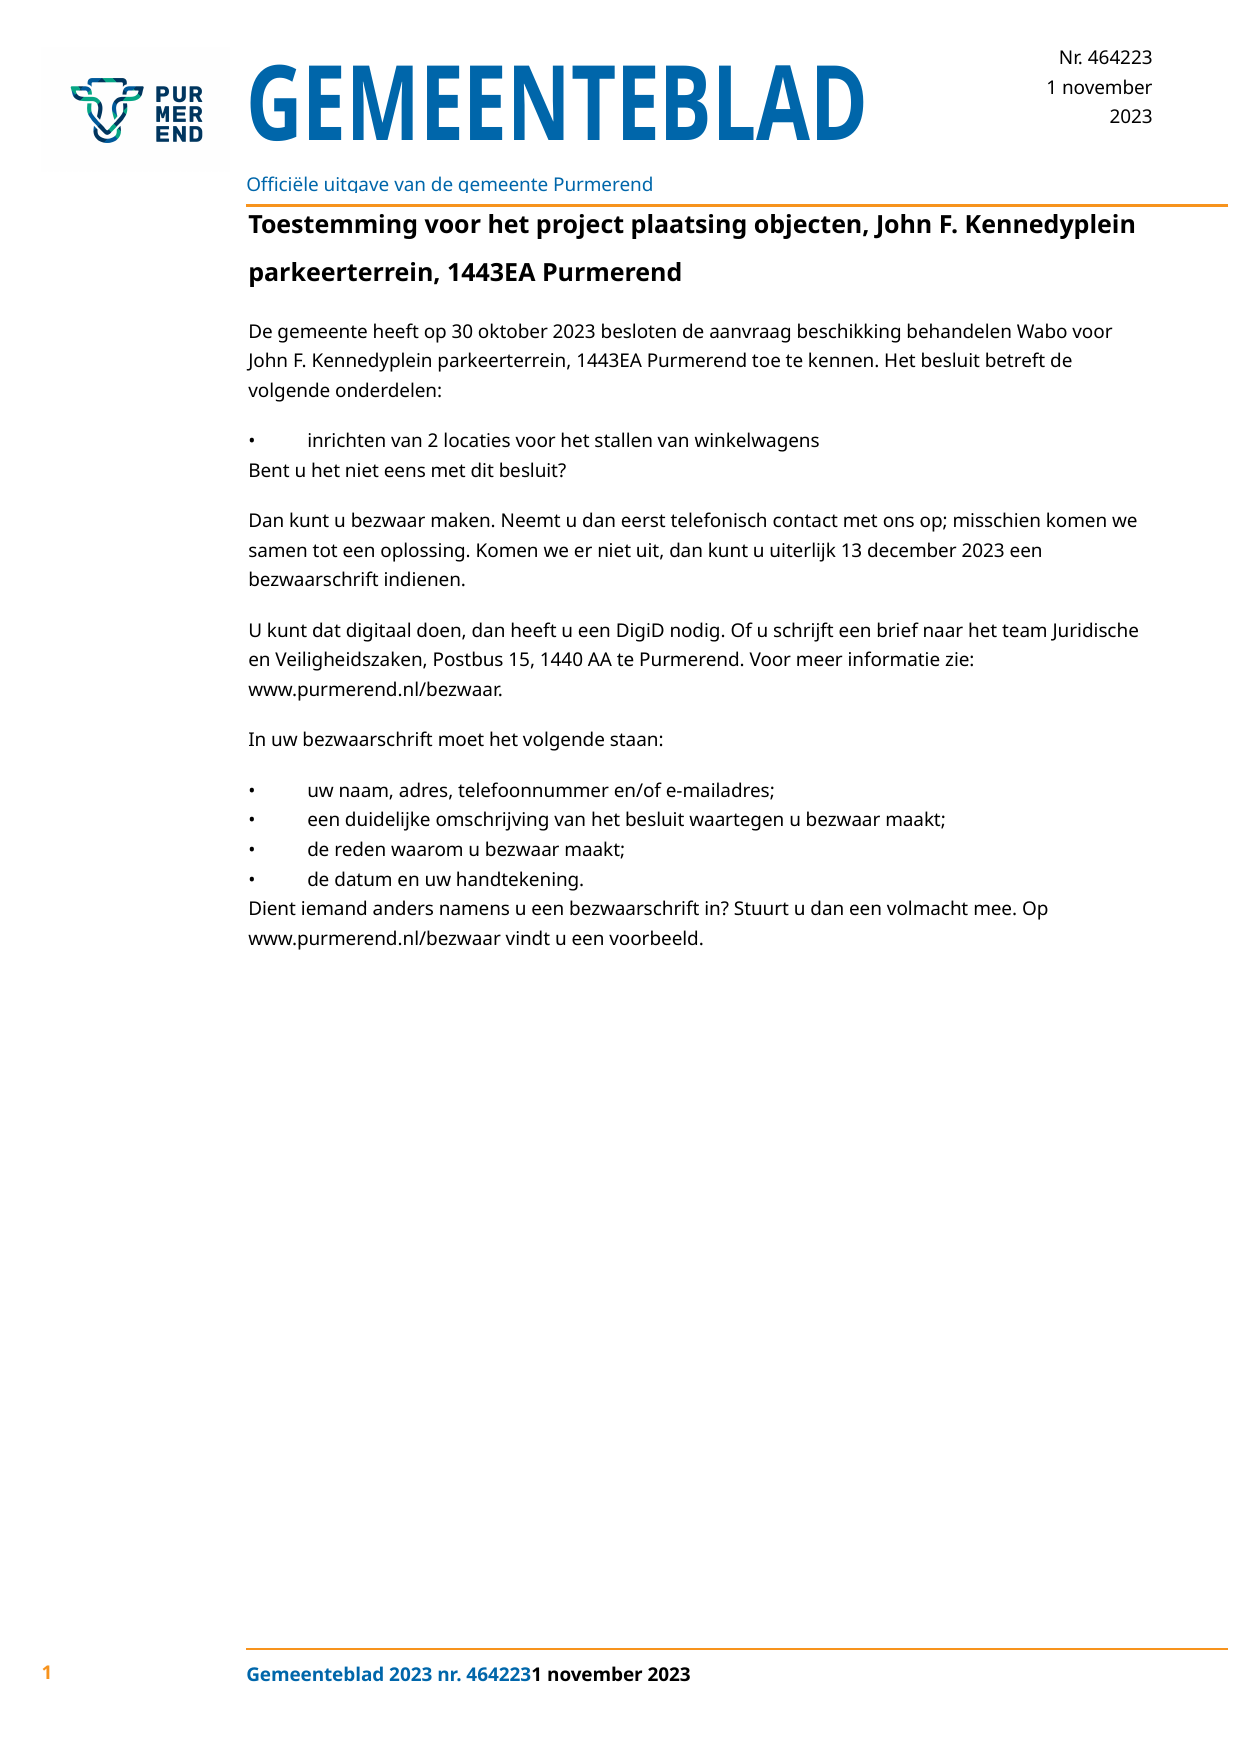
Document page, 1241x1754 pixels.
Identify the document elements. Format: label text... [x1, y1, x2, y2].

text De gemeente heeft op 30 oktober 2023 besloten de aanvraag beschikking behandelen Wabo voor John F. Kennedyplein parkeerterrein, 1443EA Purmerend toe te kennen. Het besluit betreft de volgende onderdelen: [248, 318, 1152, 403]
list de datum en uw handtekening. [248, 866, 1152, 892]
text Toestemming voor het project plaatsing objecten, John F. Kennedyplein parkeerterrein, 1443EA Purmerend [248, 207, 1152, 288]
list de reden waarom u bezwaar maakt; [248, 836, 1152, 862]
text Bent u het niet eens met dit besluit? [248, 457, 1152, 483]
list een duidelijke omschrijving van het besluit waartegen u bezwaar maakt; [248, 807, 1152, 832]
picture [41, 47, 231, 172]
text In uw bezwaarschrift moet het volgende staan: [248, 727, 1152, 752]
text Dient iemand anders namens u een bezwaarschrift in? Stuurt u dan een volmacht mee. Op www.purmerend.nl/bezwaar vindt u een voorbeeld. [248, 895, 1152, 951]
list uw naam, adres, telefoonnummer en/of e-mailadres; [248, 777, 1152, 803]
text Dan kunt u bezwaar maken. Neemt u dan eerst telefonisch contact met ons op; misschien komen we samen tot een oplossing. Komen we er niet uit, dan kunt u uiterlijk 13 december 2023 een bezwaarschrift indienen. [248, 507, 1152, 592]
list inrichten van 2 locaties voor het stallen van winkelwagens [248, 427, 1152, 453]
text U kunt dat digitaal doen, dan heeft u een DigiD nodig. Of u schrijft een brief naar het team Juridische en Veiligheidszaken, Postbus 15, 1440 AA te Purmerend. Voor meer informatie zie: www.purmerend.nl/bezwaar. [248, 617, 1152, 702]
